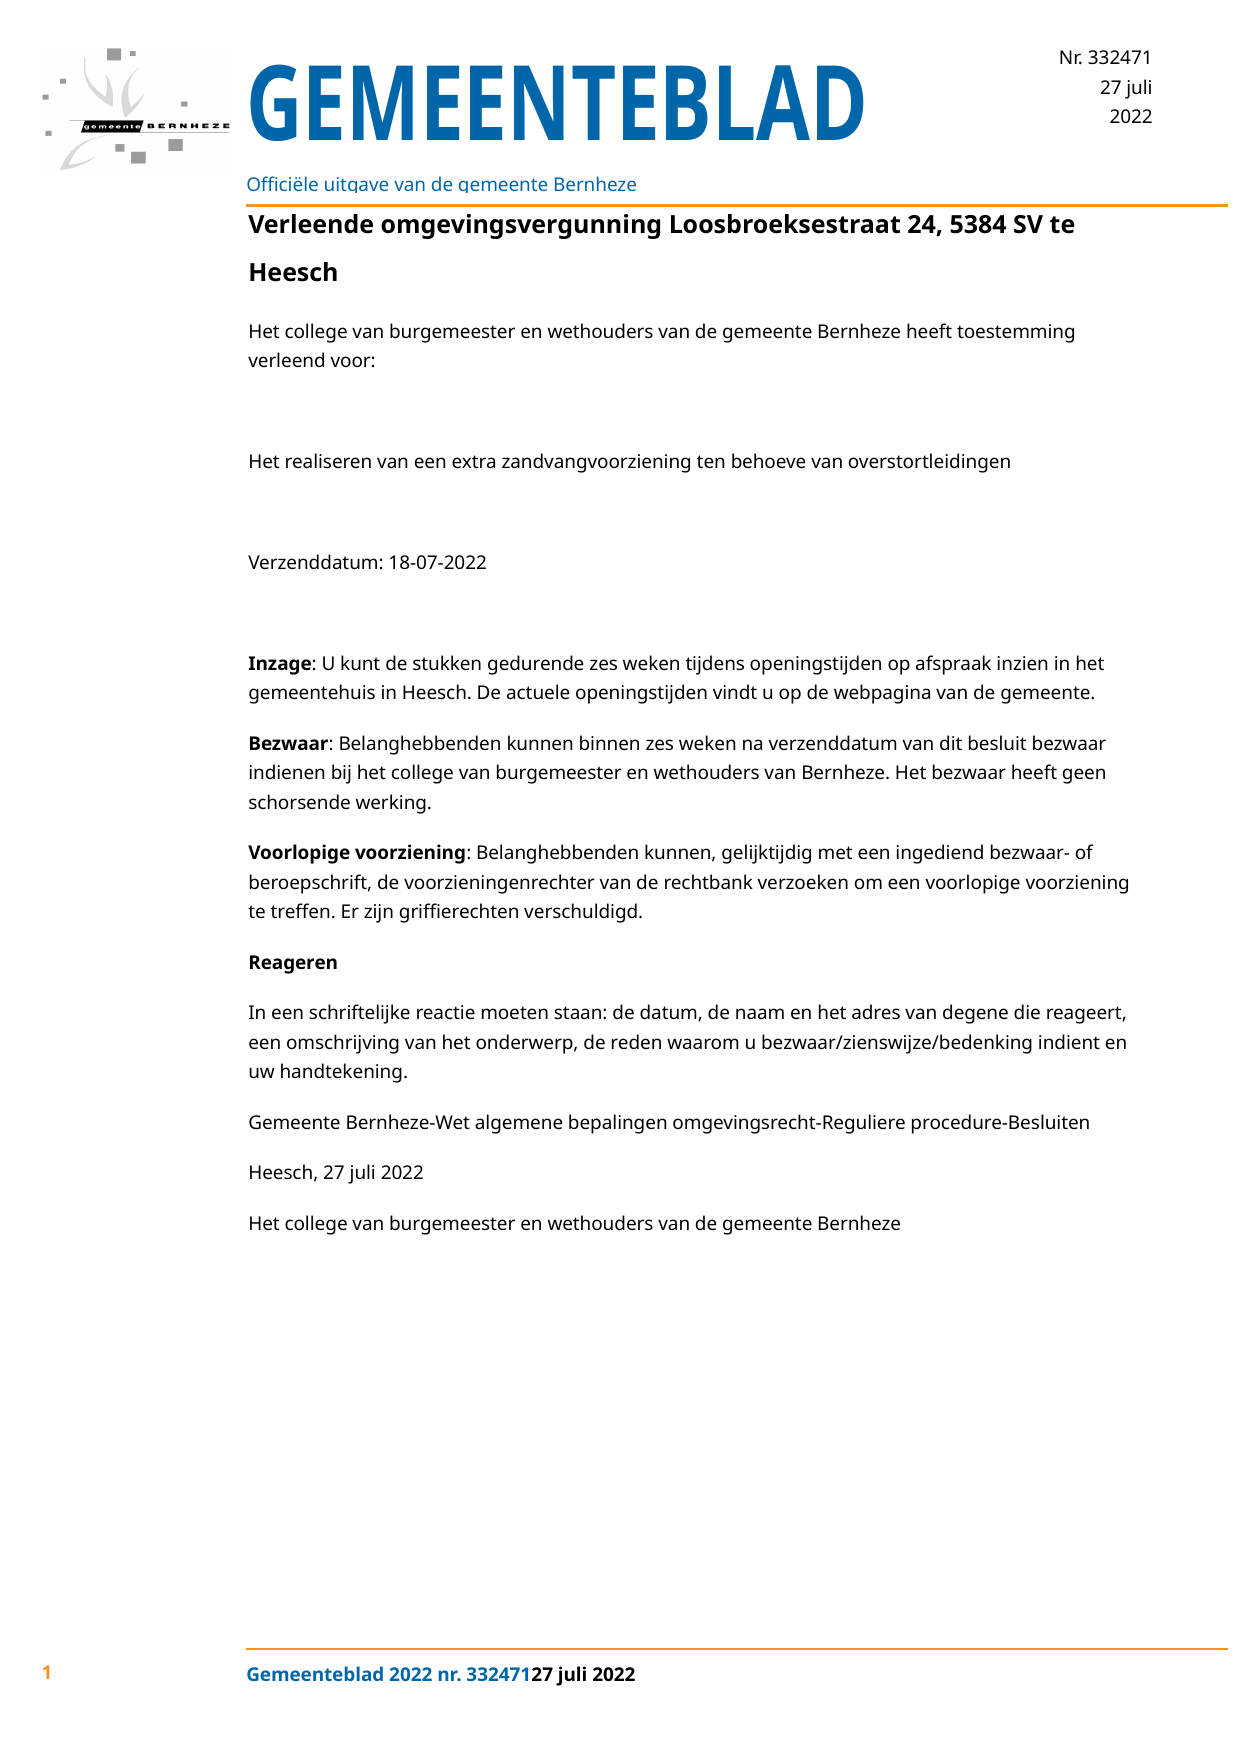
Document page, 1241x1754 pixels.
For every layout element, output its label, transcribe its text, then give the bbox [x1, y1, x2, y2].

text Bezwaar: Belanghebbenden kunnen binnen zes weken na verzenddatum van dit besluit bezwaar indienen bij het college van burgemeester en wethouders van Bernheze. Het bezwaar heeft geen schorsende werking. [248, 730, 1152, 815]
text In een schriftelijke reactie moeten staan: de datum, de naam en het adres van degene die reageert, een omschrijving van het onderwerp, de reden waarom u bezwaar/zienswijze/bedenking indient en uw handtekening. [248, 999, 1152, 1084]
picture [41, 47, 231, 172]
text Voorlopige voorziening: Belanghebbenden kunnen, gelijktijdig met een ingediend bezwaar- of beroepschrift, de voorzieningenrechter van de rechtbank verzoeken om een voorlopige voorziening te treffen. Er zijn griffierechten verschuldigd. [248, 839, 1152, 924]
text Heesch, 27 juli 2022 [248, 1159, 1152, 1185]
text Verleende omgevingsvergunning Loosbroeksestraat 24, 5384 SV te Heesch [248, 207, 1152, 288]
text Het realiseren van een extra zandvangvoorziening ten behoeve van overstortleidingen [248, 448, 1152, 474]
text Het college van burgemeester en wethouders van de gemeente Bernheze heeft toestemming verleend voor: [248, 318, 1152, 373]
text Verzenddatum: 18-07-2022 [248, 549, 1152, 575]
text Het college van burgemeester en wethouders van de gemeente Bernheze [248, 1210, 1152, 1236]
text Reageren [248, 949, 1152, 975]
text Inzage: U kunt de stukken gedurende zes weken tijdens openingstijden op afspraak inzien in het gemeentehuis in Heesch. De actuele openingstijden vindt u op de webpagina van de gemeente. [248, 650, 1152, 705]
text Gemeente Bernheze-Wet algemene bepalingen omgevingsrecht-Reguliere procedure-Besluiten [248, 1109, 1152, 1135]
